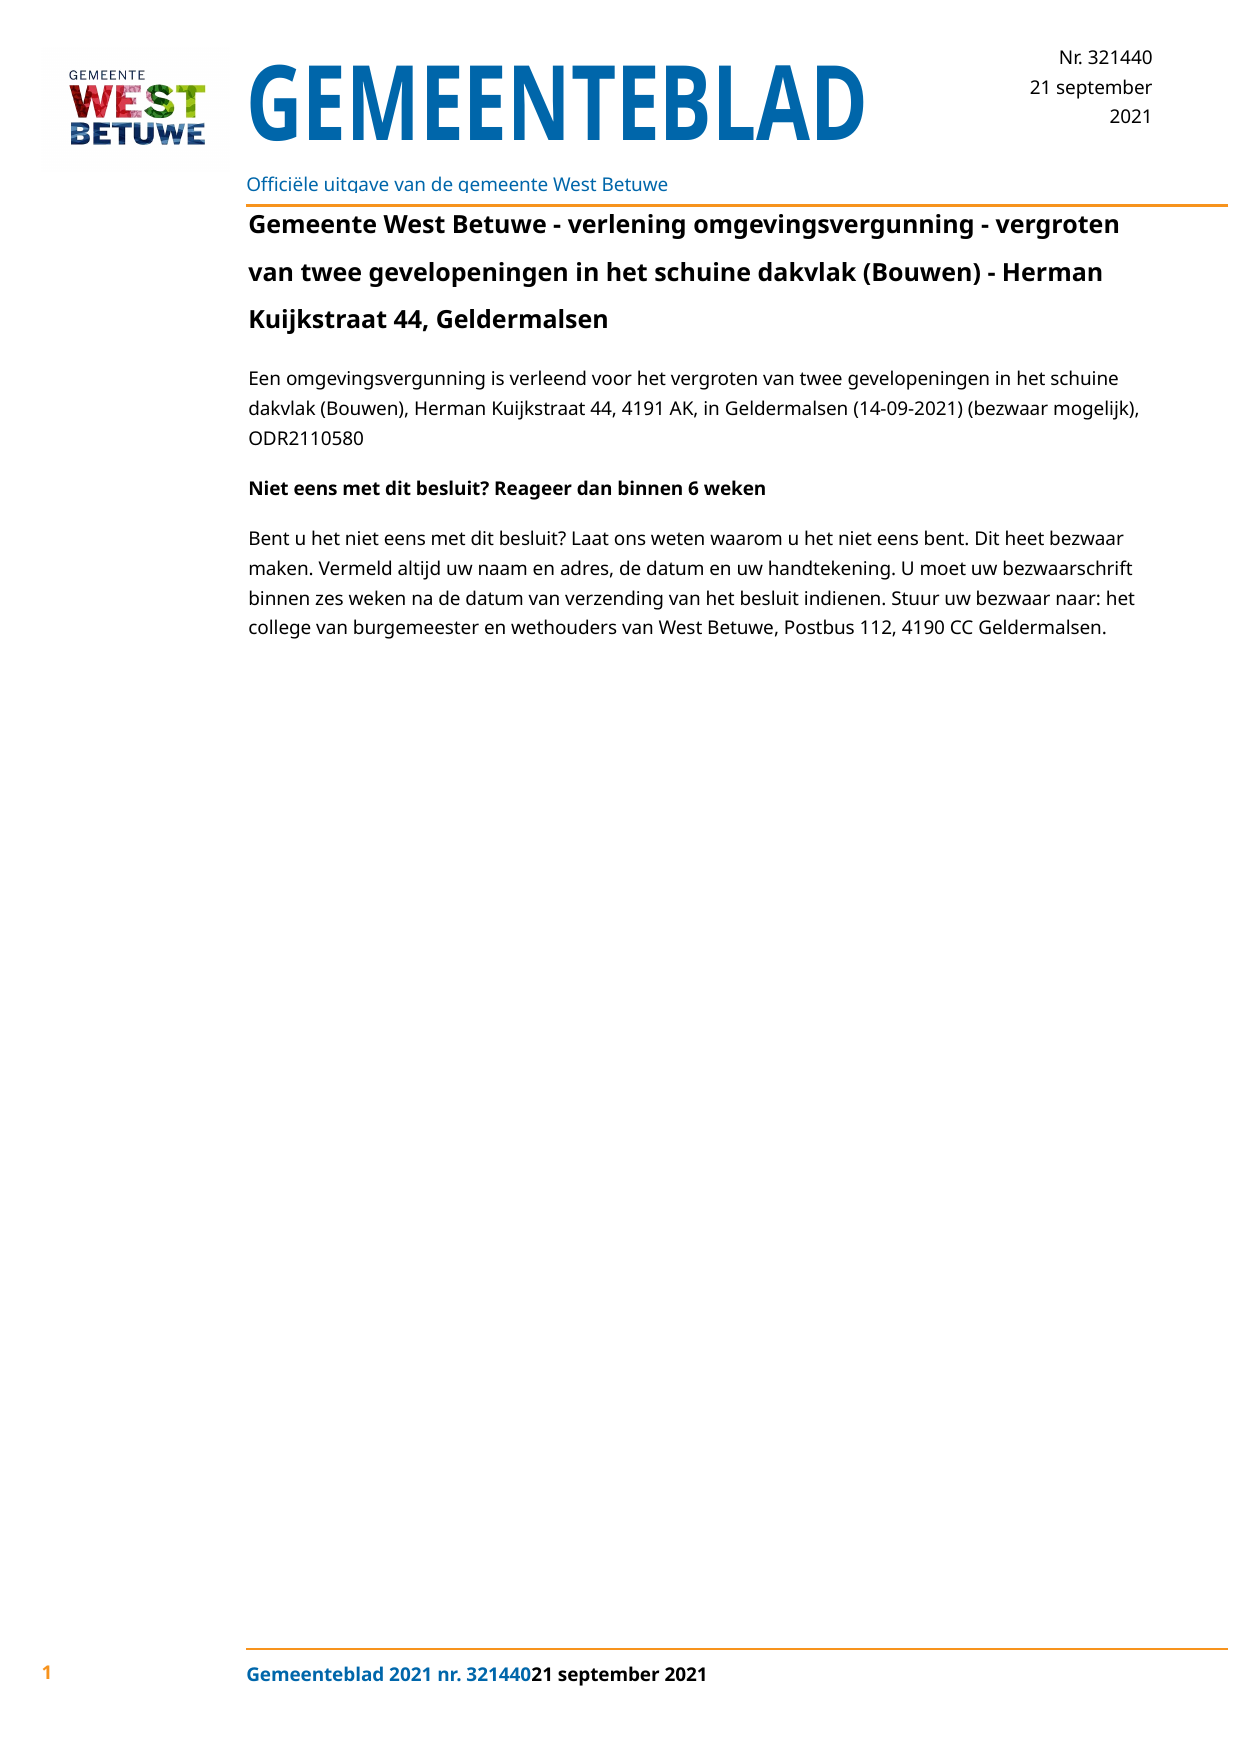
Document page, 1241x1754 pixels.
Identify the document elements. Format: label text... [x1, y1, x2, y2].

picture [41, 47, 231, 172]
text Bent u het niet eens met dit besluit? Laat ons weten waarom u het niet eens bent. Dit heet bezwaar maken. Vermeld altijd uw naam en adres, de datum en uw handtekening. U moet uw bezwaarschrift binnen zes weken na de datum van verzending van het besluit indienen. Stuur uw bezwaar naar: het college van burgemeester en wethouders van West Betuwe, Postbus 112, 4190 CC Geldermalsen. [248, 526, 1152, 640]
text Een omgevingsvergunning is verleend voor het vergroten van twee gevelopeningen in het schuine dakvlak (Bouwen), Herman Kuijkstraat 44, 4191 AK, in Geldermalsen (14-09-2021) (bezwaar mogelijk), ODR2110580 [248, 366, 1152, 450]
text Gemeente West Betuwe - verlening omgevingsvergunning - vergroten van twee gevelopeningen in het schuine dakvlak (Bouwen) - Herman Kuijkstraat 44, Geldermalsen [248, 207, 1152, 336]
text Niet eens met dit besluit? Reageer dan binnen 6 weken [248, 475, 1152, 501]
